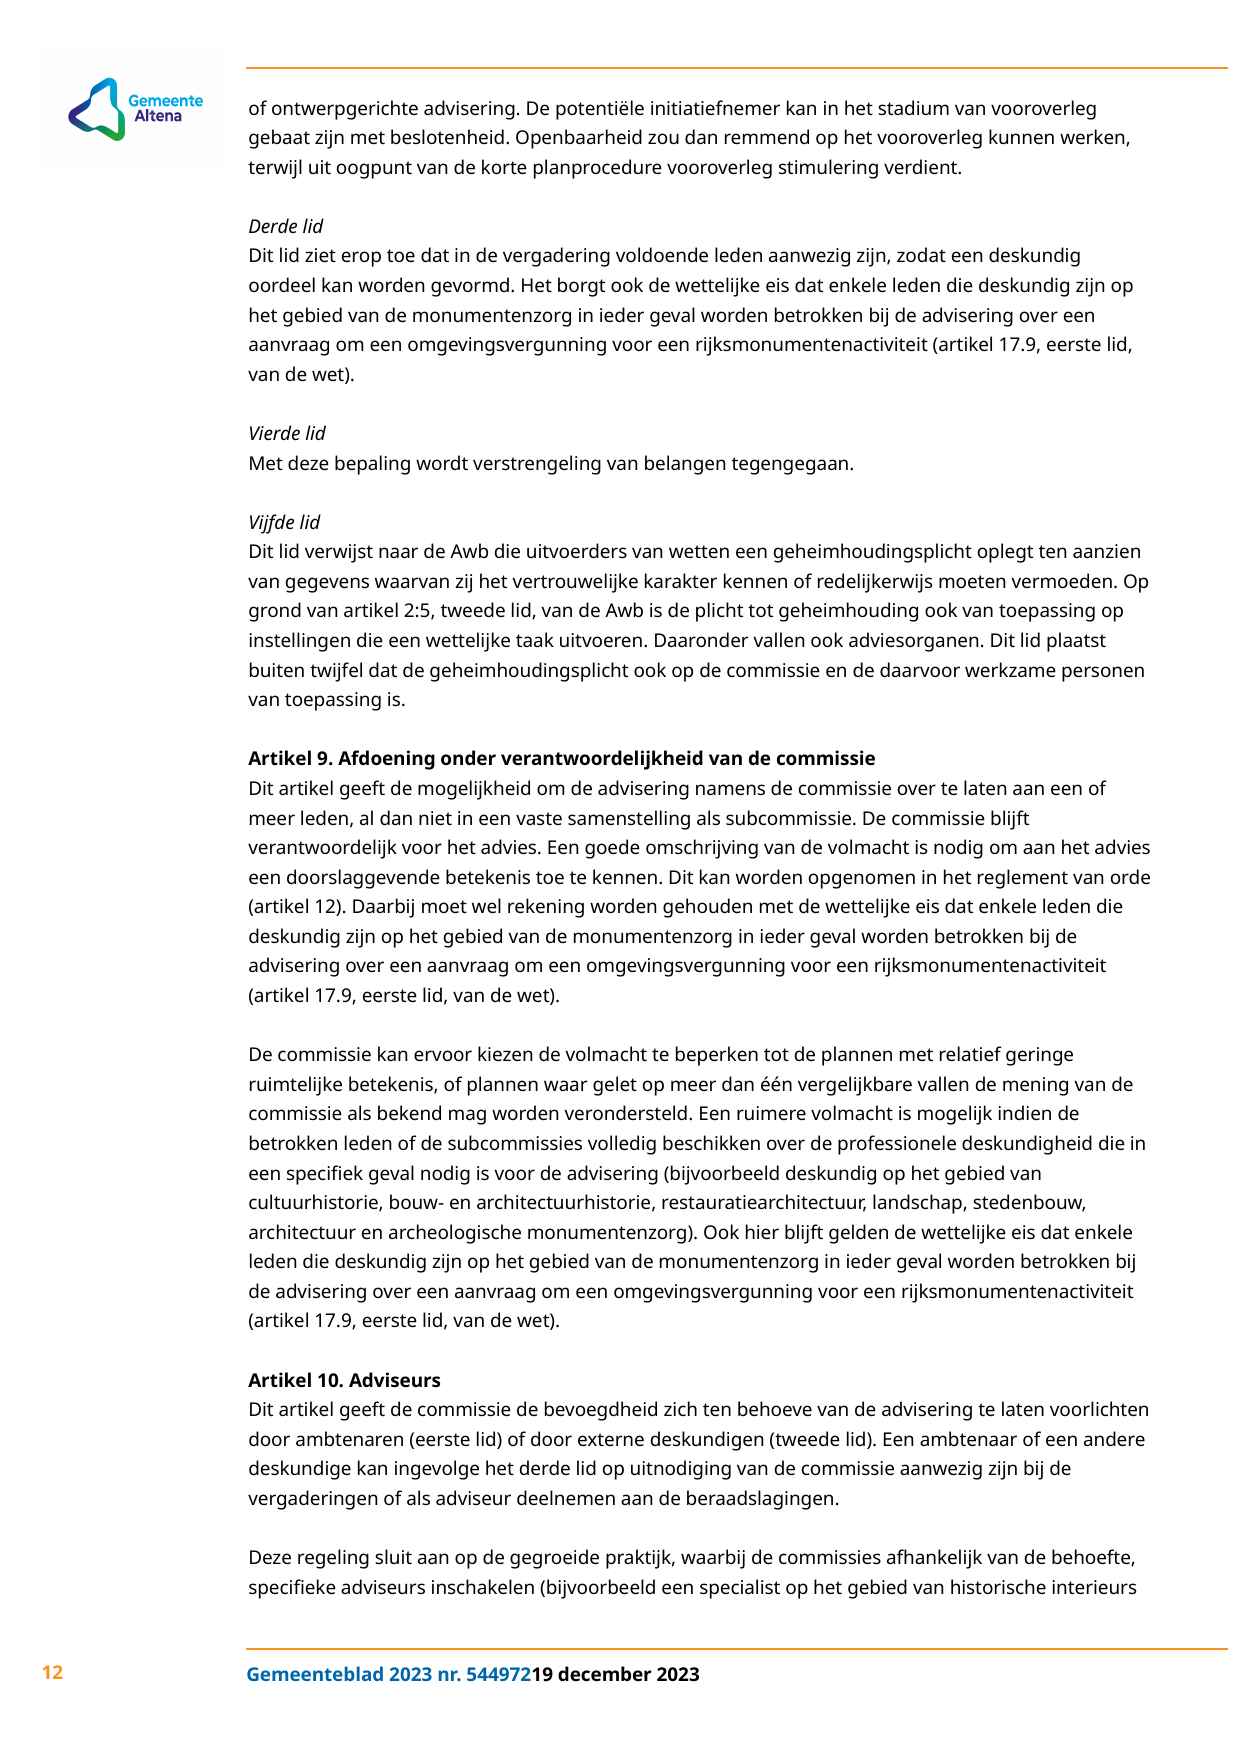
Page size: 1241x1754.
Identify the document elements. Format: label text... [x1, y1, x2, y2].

text Derde lid [248, 213, 1152, 239]
text Dit lid verwijst naar de Awb die uitvoerders van wetten een geheimhoudingsplicht oplegt ten aanzien van gegevens waarvan zij het vertrouwelijke karakter kennen of redelijkerwijs moeten vermoeden. Op grond van artikel 2:5, tweede lid, van de Awb is de plicht tot geheimhouding ook van toepassing op instellingen die een wettelijke taak uitvoeren. Daaronder vallen ook adviesorganen. Dit lid plaatst buiten twijfel dat de geheimhoudingsplicht ook op de commissie en de daarvoor werkzame personen van toepassing is. [248, 538, 1152, 712]
text Met deze bepaling wordt verstrengeling van belangen tegengegaan. [248, 450, 1152, 476]
text Dit lid ziet erop toe dat in de vergadering voldoende leden aanwezig zijn, zodat een deskundig oordeel kan worden gevormd. Het borgt ook de wettelijke eis dat enkele leden die deskundig zijn op het gebied van de monumentenzorg in ieder geval worden betrokken bij de advisering over een aanvraag om een omgevingsvergunning voor een rijksmonumentenactiviteit (artikel 17.9, eerste lid, van de wet). [248, 243, 1152, 387]
text Vierde lid [248, 420, 1152, 446]
text Vijfde lid [248, 509, 1152, 535]
text Dit artikel geeft de commissie de bevoegdheid zich ten behoeve van de advisering te laten voorlichten door ambtenaren (eerste lid) of door externe deskundigen (tweede lid). Een ambtenaar of een andere deskundige kan ingevolge het derde lid op uitnodiging van de commissie aanwezig zijn bij de vergaderingen of als adviseur deelnemen aan de beraadslagingen. [248, 1396, 1152, 1511]
text Deze regeling sluit aan op de gegroeide praktijk, waarbij de commissies afhankelijk van de behoefte, specifieke adviseurs inschakelen (bijvoorbeeld een specialist op het gebied van historische interieurs [248, 1544, 1152, 1600]
text Artikel 9. Afdoening onder verantwoordelijkheid van de commissie [248, 746, 1152, 771]
text Artikel 10. Adviseurs [248, 1367, 1152, 1393]
picture [41, 47, 231, 172]
text De commissie kan ervoor kiezen de volmacht te beperken tot de plannen met relatief geringe ruimtelijke betekenis, of plannen waar gelet op meer dan één vergelijkbare vallen de mening van de commissie als bekend mag worden verondersteld. Een ruimere volmacht is mogelijk indien de betrokken leden of de subcommissies volledig beschikken over de professionele deskundigheid die in een specifiek geval nodig is voor de advisering (bijvoorbeeld deskundig op het gebied van cultuurhistorie, bouw- en architectuurhistorie, restauratiearchitectuur, landschap, stedenbouw, architectuur en archeologische monumentenzorg). Ook hier blijft gelden de wettelijke eis dat enkele leden die deskundig zijn op het gebied van de monumentenzorg in ieder geval worden betrokken bij de advisering over een aanvraag om een omgevingsvergunning voor een rijksmonumentenactiviteit (artikel 17.9, eerste lid, van de wet). [248, 1041, 1152, 1333]
text of ontwerpgerichte advisering. De potentiële initiatiefnemer kan in het stadium van vooroverleg gebaat zijn met beslotenheid. Openbaarheid zou dan remmend op het vooroverleg kunnen werken, terwijl uit oogpunt van de korte planprocedure vooroverleg stimulering verdient. [248, 95, 1152, 180]
text Dit artikel geeft de mogelijkheid om de advisering namens de commissie over te laten aan een of meer leden, al dan niet in een vaste samenstelling als subcommissie. De commissie blijft verantwoordelijk voor het advies. Een goede omschrijving van de volmacht is nodig om aan het advies een doorslaggevende betekenis toe te kennen. Dit kan worden opgenomen in het reglement van orde (artikel 12). Daarbij moet wel rekening worden gehouden met de wettelijke eis dat enkele leden die deskundig zijn op het gebied van de monumentenzorg in ieder geval worden betrokken bij de advisering over een aanvraag om een omgevingsvergunning voor een rijksmonumentenactiviteit (artikel 17.9, eerste lid, van de wet). [248, 775, 1152, 1008]
